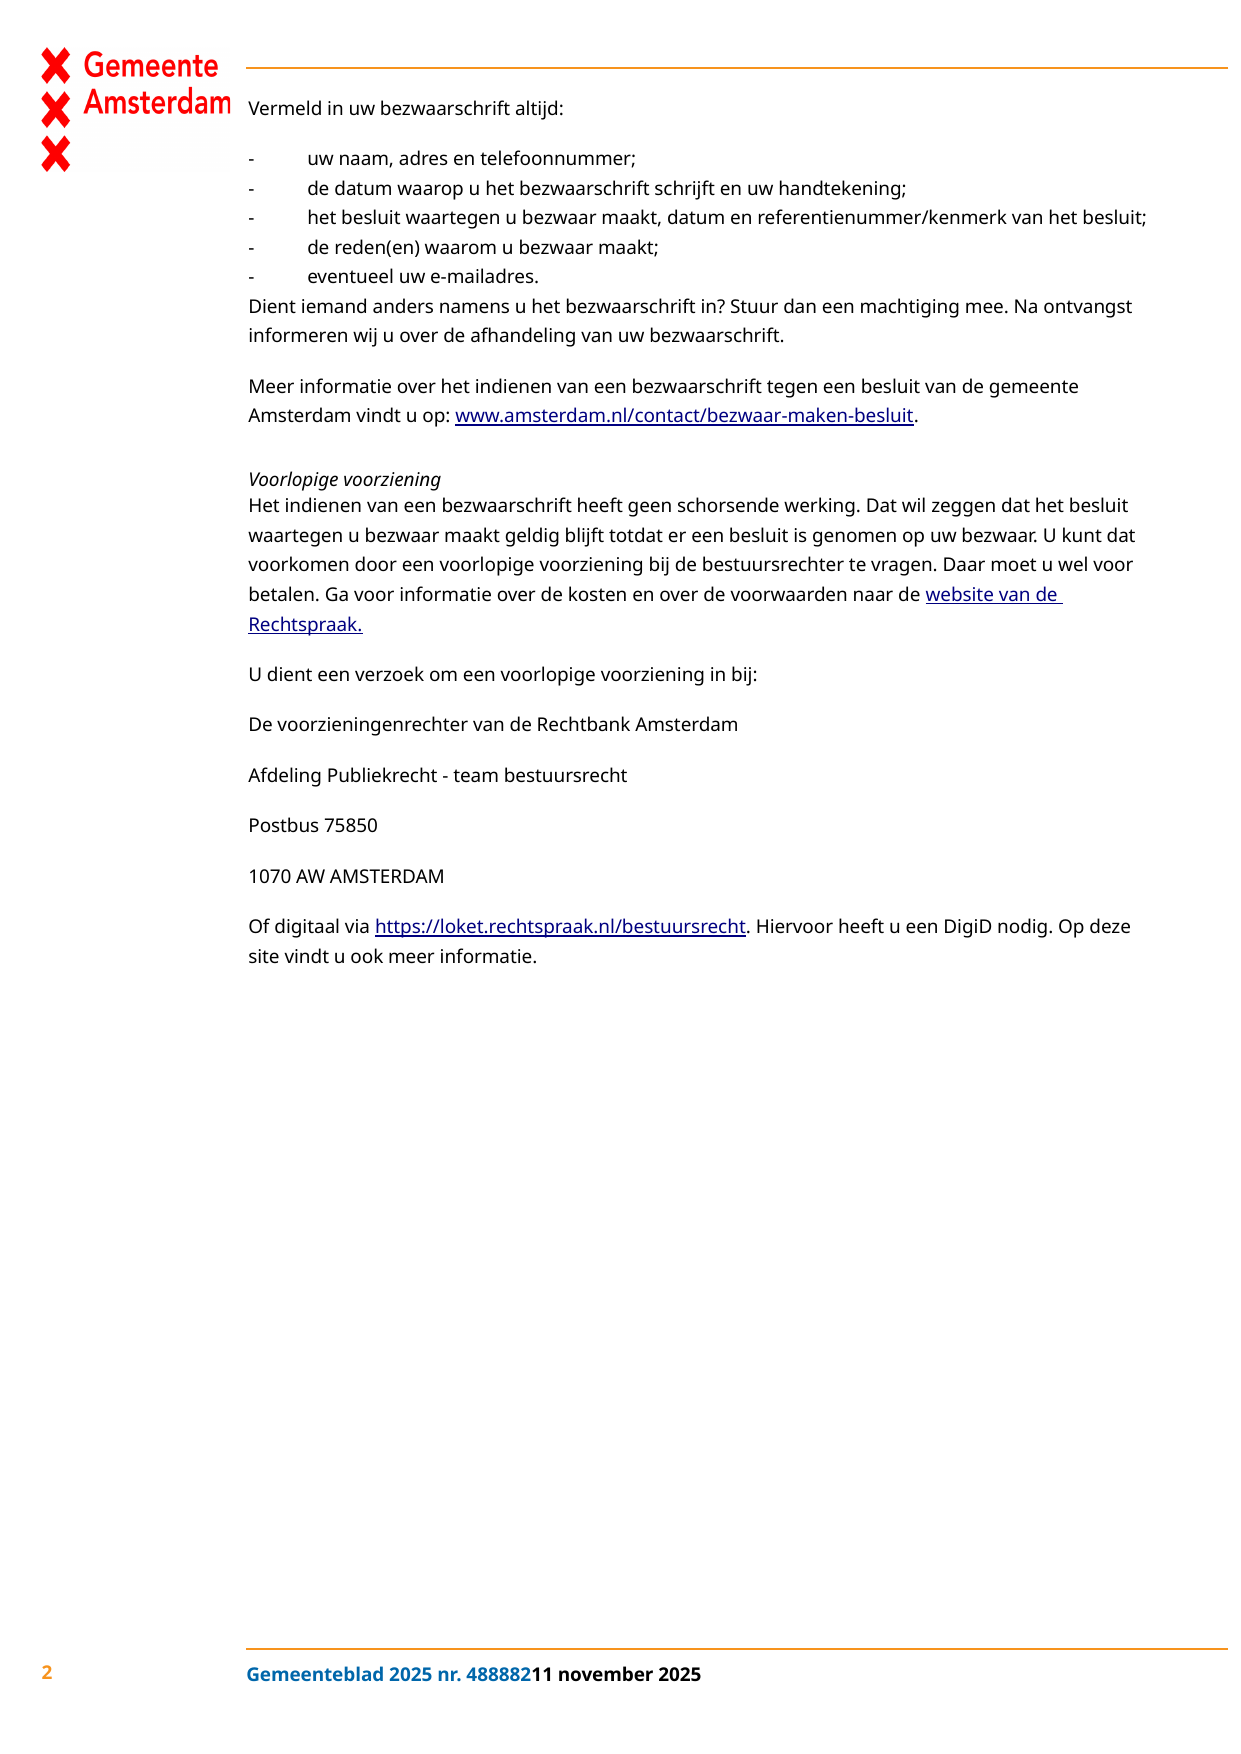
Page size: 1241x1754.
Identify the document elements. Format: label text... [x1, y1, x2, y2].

text 1070 AW AMSTERDAM [248, 863, 1152, 888]
text Of digitaal via https://loket.rechtspraak.nl/bestuursrecht. Hiervoor heeft u een DigiD nodig. Op deze site vindt u ook meer informatie. [248, 913, 1152, 968]
picture [41, 47, 231, 172]
text Postbus 75850 [248, 812, 1152, 838]
text Voorlopige voorziening [248, 467, 1152, 492]
list de reden(en) waarom u bezwaar maakt; [248, 234, 1152, 260]
text Afdeling Publiekrecht - team bestuursrecht [248, 762, 1152, 788]
list eventueel uw e-mailadres. [248, 263, 1152, 289]
list uw naam, adres en telefoonnummer; [248, 145, 1152, 171]
list het besluit waartegen u bezwaar maakt, datum en referentienummer/kenmerk van het besluit; [248, 204, 1152, 230]
text Meer informatie over het indienen van een bezwaarschrift tegen een besluit van de gemeente Amsterdam vindt u op: www.amsterdam.nl/contact/bezwaar-maken-besluit. [248, 373, 1152, 428]
text Het indienen van een bezwaarschrift heeft geen schorsende werking. Dat wil zeggen dat het besluit waartegen u bezwaar maakt geldig blijft totdat er een besluit is genomen op uw bezwaar. U kunt dat voorkomen door een voorlopige voorziening bij de bestuursrechter te vragen. Daar moet u wel voor betalen. Ga voor informatie over de kosten en over de voorwaarden naar de website van de Rechtspraak. [248, 492, 1152, 636]
text U dient een verzoek om een voorlopige voorziening in bij: [248, 661, 1152, 687]
list de datum waarop u het bezwaarschrift schrijft en uw handtekening; [248, 175, 1152, 201]
text Dient iemand anders namens u het bezwaarschrift in? Stuur dan een machtiging mee. Na ontvangst informeren wij u over de afhandeling van uw bezwaarschrift. [248, 293, 1152, 348]
text De voorzieningenrechter van de Rechtbank Amsterdam [248, 712, 1152, 737]
text Vermeld in uw bezwaarschrift altijd: [248, 95, 1152, 121]
